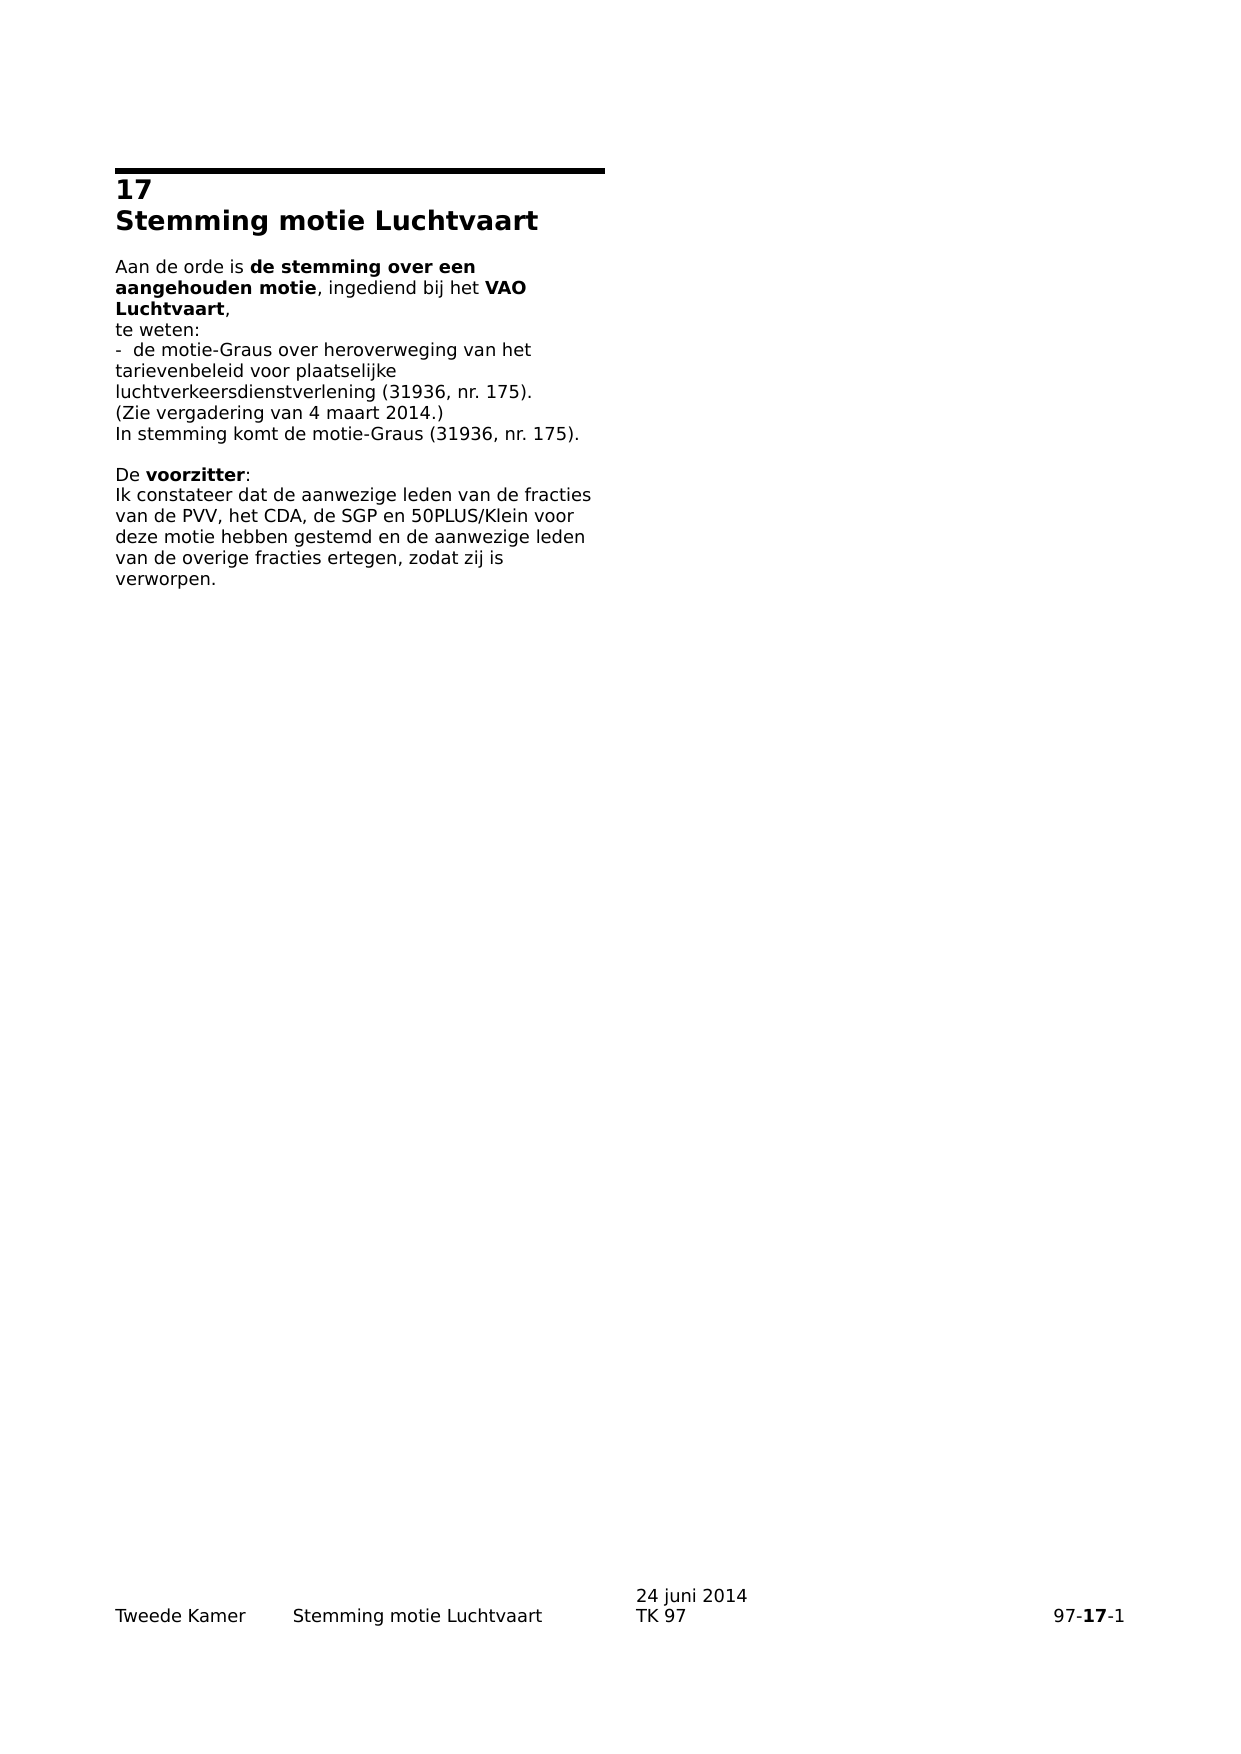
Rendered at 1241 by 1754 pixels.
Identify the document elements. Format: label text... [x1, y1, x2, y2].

title 17 Stemming motie Luchtvaart [115, 174, 605, 237]
text te weten: [115, 319, 605, 340]
text (Zie vergadering van 4 maart 2014.) [115, 403, 605, 423]
text In stemming komt de motie-Graus (31936, nr. 175). [115, 423, 605, 444]
text De voorzitter: [115, 464, 605, 485]
list de motie-Graus over heroverweging van het tarievenbeleid voor plaatselijke luchtverkeersdienstverlening (31936, nr. 175). [115, 340, 605, 403]
text Ik constateer dat de aanwezige leden van de fracties van de PVV, het CDA, de SGP en 50PLUS/Klein voor deze motie hebben gestemd en de aanwezige leden van de overige fracties ertegen, zodat zij is verworpen. [115, 485, 605, 589]
text Aan de orde is de stemming over een aangehouden motie, ingediend bij het VAO Luchtvaart, [115, 257, 605, 319]
